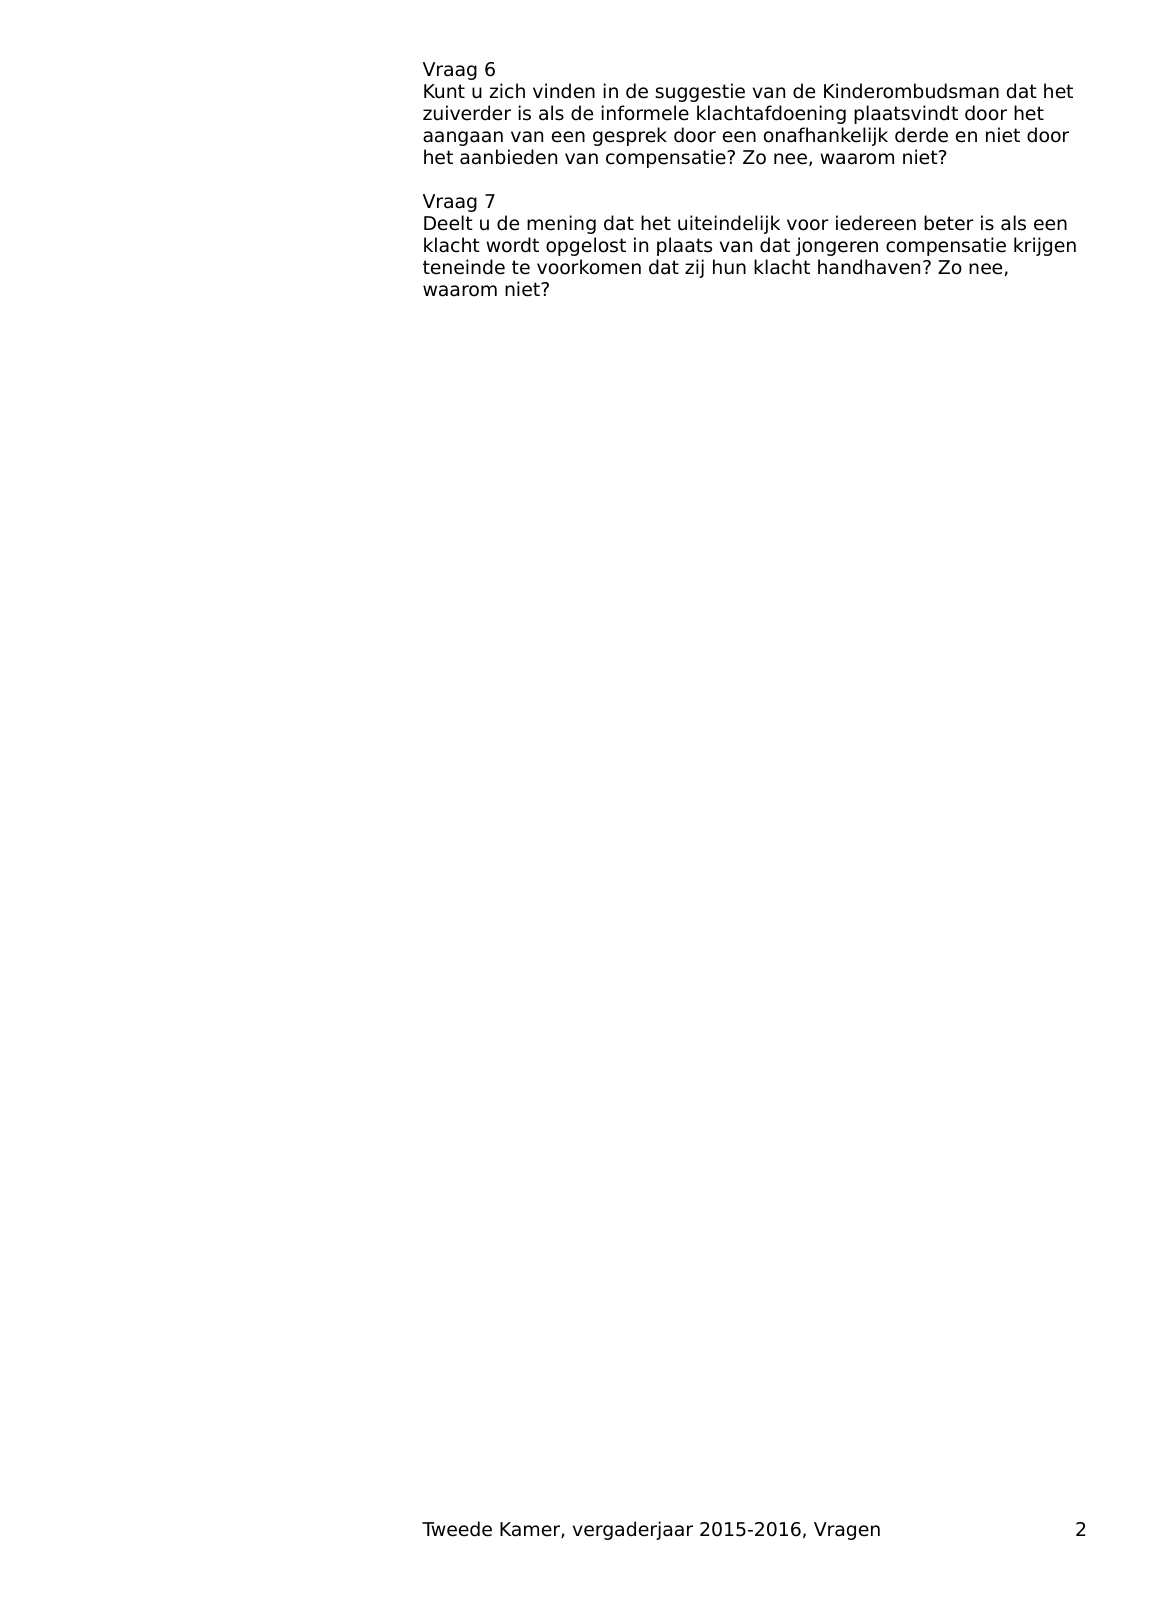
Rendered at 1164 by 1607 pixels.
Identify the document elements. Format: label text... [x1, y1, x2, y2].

text Kunt u zich vinden in de suggestie van de Kinderombudsman dat het zuiverder is als de informele klachtafdoening plaatsvindt door het aangaan van een gesprek door een onafhankelijk derde en niet door het aanbieden van compensatie? Zo nee, waarom niet? [422, 81, 1087, 169]
text Vraag 6 [422, 59, 1087, 81]
text Vraag 7 [422, 191, 1087, 213]
text Deelt u de mening dat het uiteindelijk voor iedereen beter is als een klacht wordt opgelost in plaats van dat jongeren compensatie krijgen teneinde te voorkomen dat zij hun klacht handhaven? Zo nee, waarom niet? [422, 213, 1087, 301]
